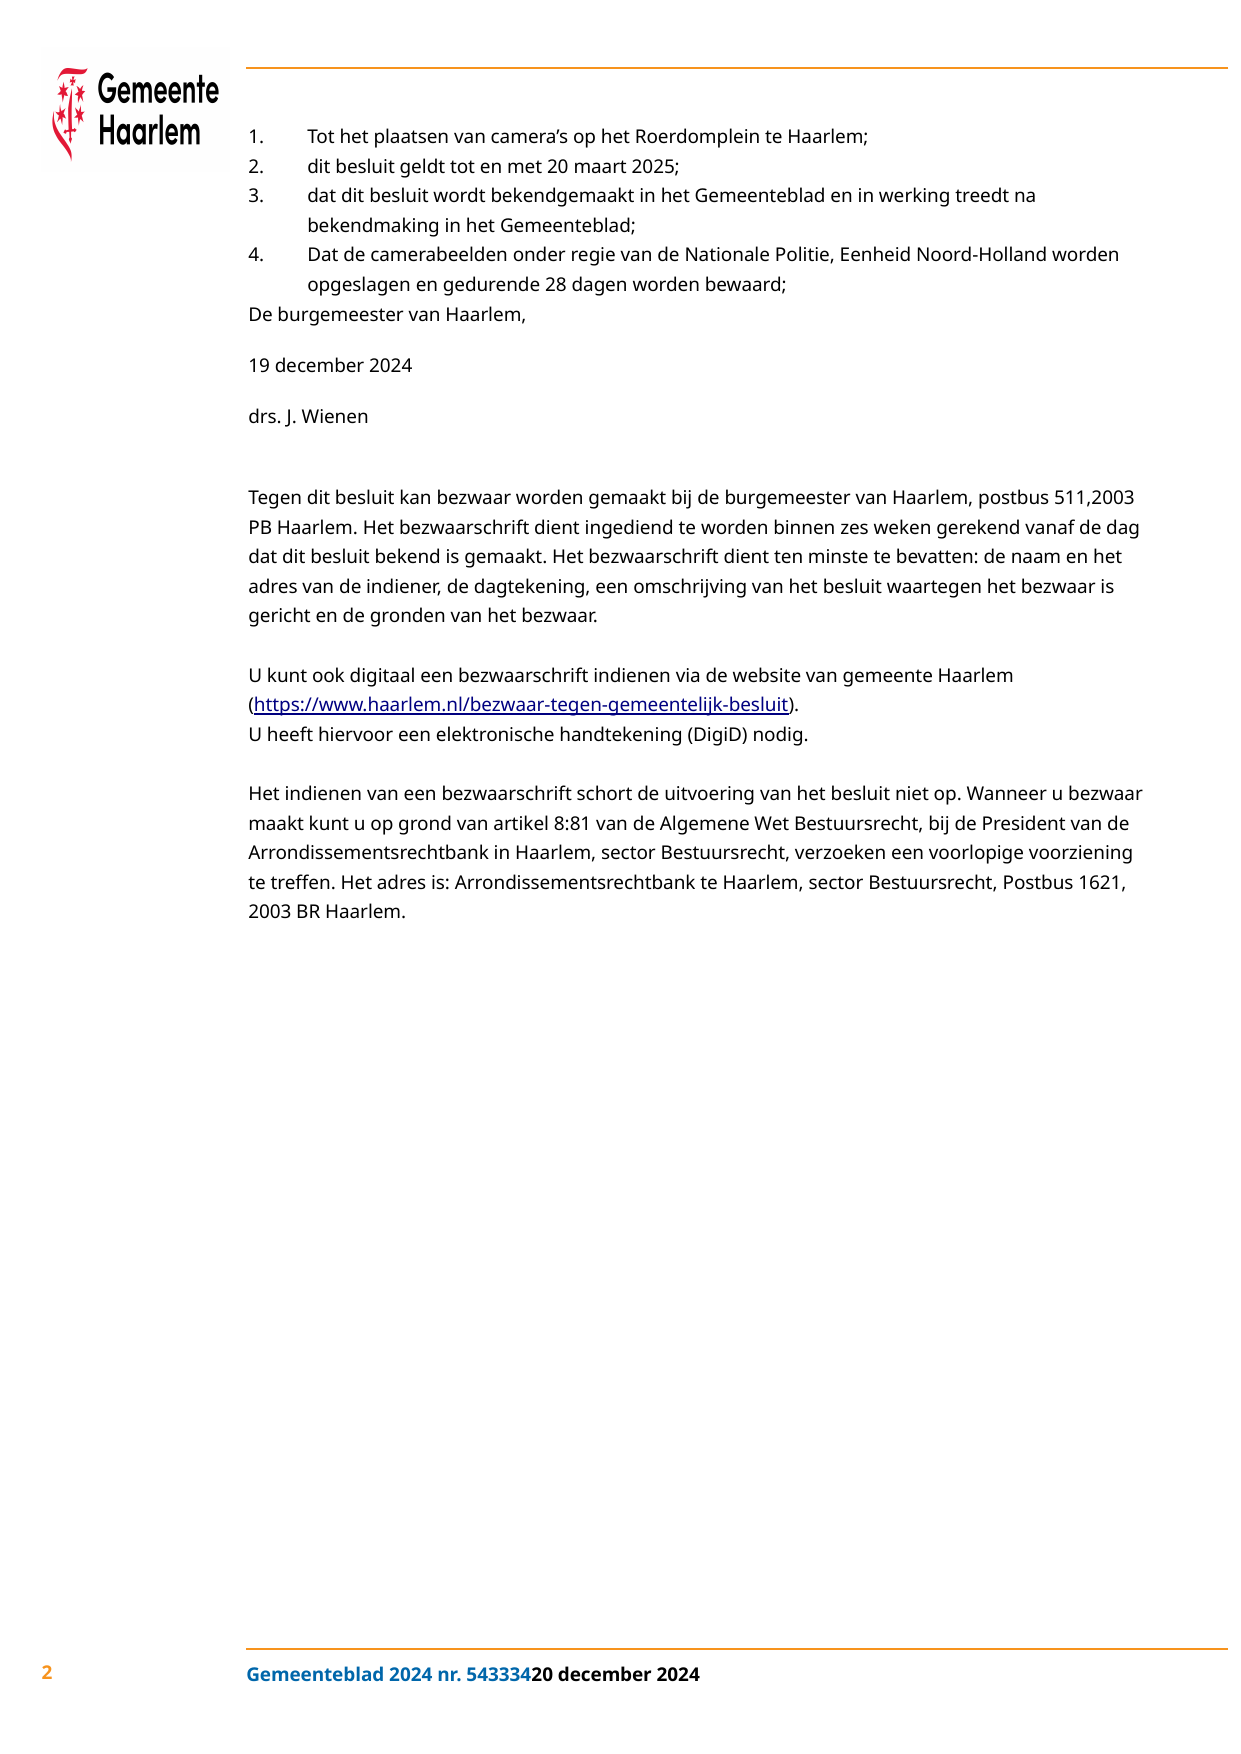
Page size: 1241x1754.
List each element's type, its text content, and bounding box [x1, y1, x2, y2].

picture [41, 47, 231, 172]
list dat dit besluit wordt bekendgemaakt in het Gemeenteblad en in werking treedt na bekendmaking in het Gemeenteblad; [248, 182, 1152, 238]
text U kunt ook digitaal een bezwaarschrift indienen via de website van gemeente Haarlem (https://www.haarlem.nl/bezwaar-tegen-gemeentelijk-besluit). [248, 662, 1152, 717]
text Het indienen van een bezwaarschrift schort de uitvoering van het besluit niet op. Wanneer u bezwaar maakt kunt u op grond van artikel 8:81 van de Algemene Wet Bestuursrecht, bij de President van de Arrondissementsrechtbank in Haarlem, sector Bestuursrecht, verzoeken een voorlopige voorziening te treffen. Het adres is: Arrondissementsrechtbank te Haarlem, sector Bestuursrecht, Postbus 1621, 2003 BR Haarlem. [248, 780, 1152, 924]
text De burgemeester van Haarlem, [248, 301, 1152, 326]
text U heeft hiervoor een elektronische handtekening (DigiD) nodig. [248, 721, 1152, 747]
text 19 december 2024 [248, 352, 1152, 378]
list dit besluit geldt tot en met 20 maart 2025; [248, 153, 1152, 178]
text Tegen dit besluit kan bezwaar worden gemaakt bij de burgemeester van Haarlem, postbus 511,2003 PB Haarlem. Het bezwaarschrift dient ingediend te worden binnen zes weken gerekend vanaf de dag dat dit besluit bekend is gemaakt. Het bezwaarschrift dient ten minste te bevatten: de naam en het adres van de indiener, de dagtekening, een omschrijving van het besluit waartegen het bezwaar is gericht en de gronden van het bezwaar. [248, 484, 1152, 628]
list Dat de camerabeelden onder regie van de Nationale Politie, Eenheid Noord-Holland worden opgeslagen en gedurende 28 dagen worden bewaard; [248, 242, 1152, 297]
list Tot het plaatsen van camera’s op het Roerdomplein te Haarlem; [248, 123, 1152, 149]
text drs. J. Wienen [248, 404, 1152, 429]
